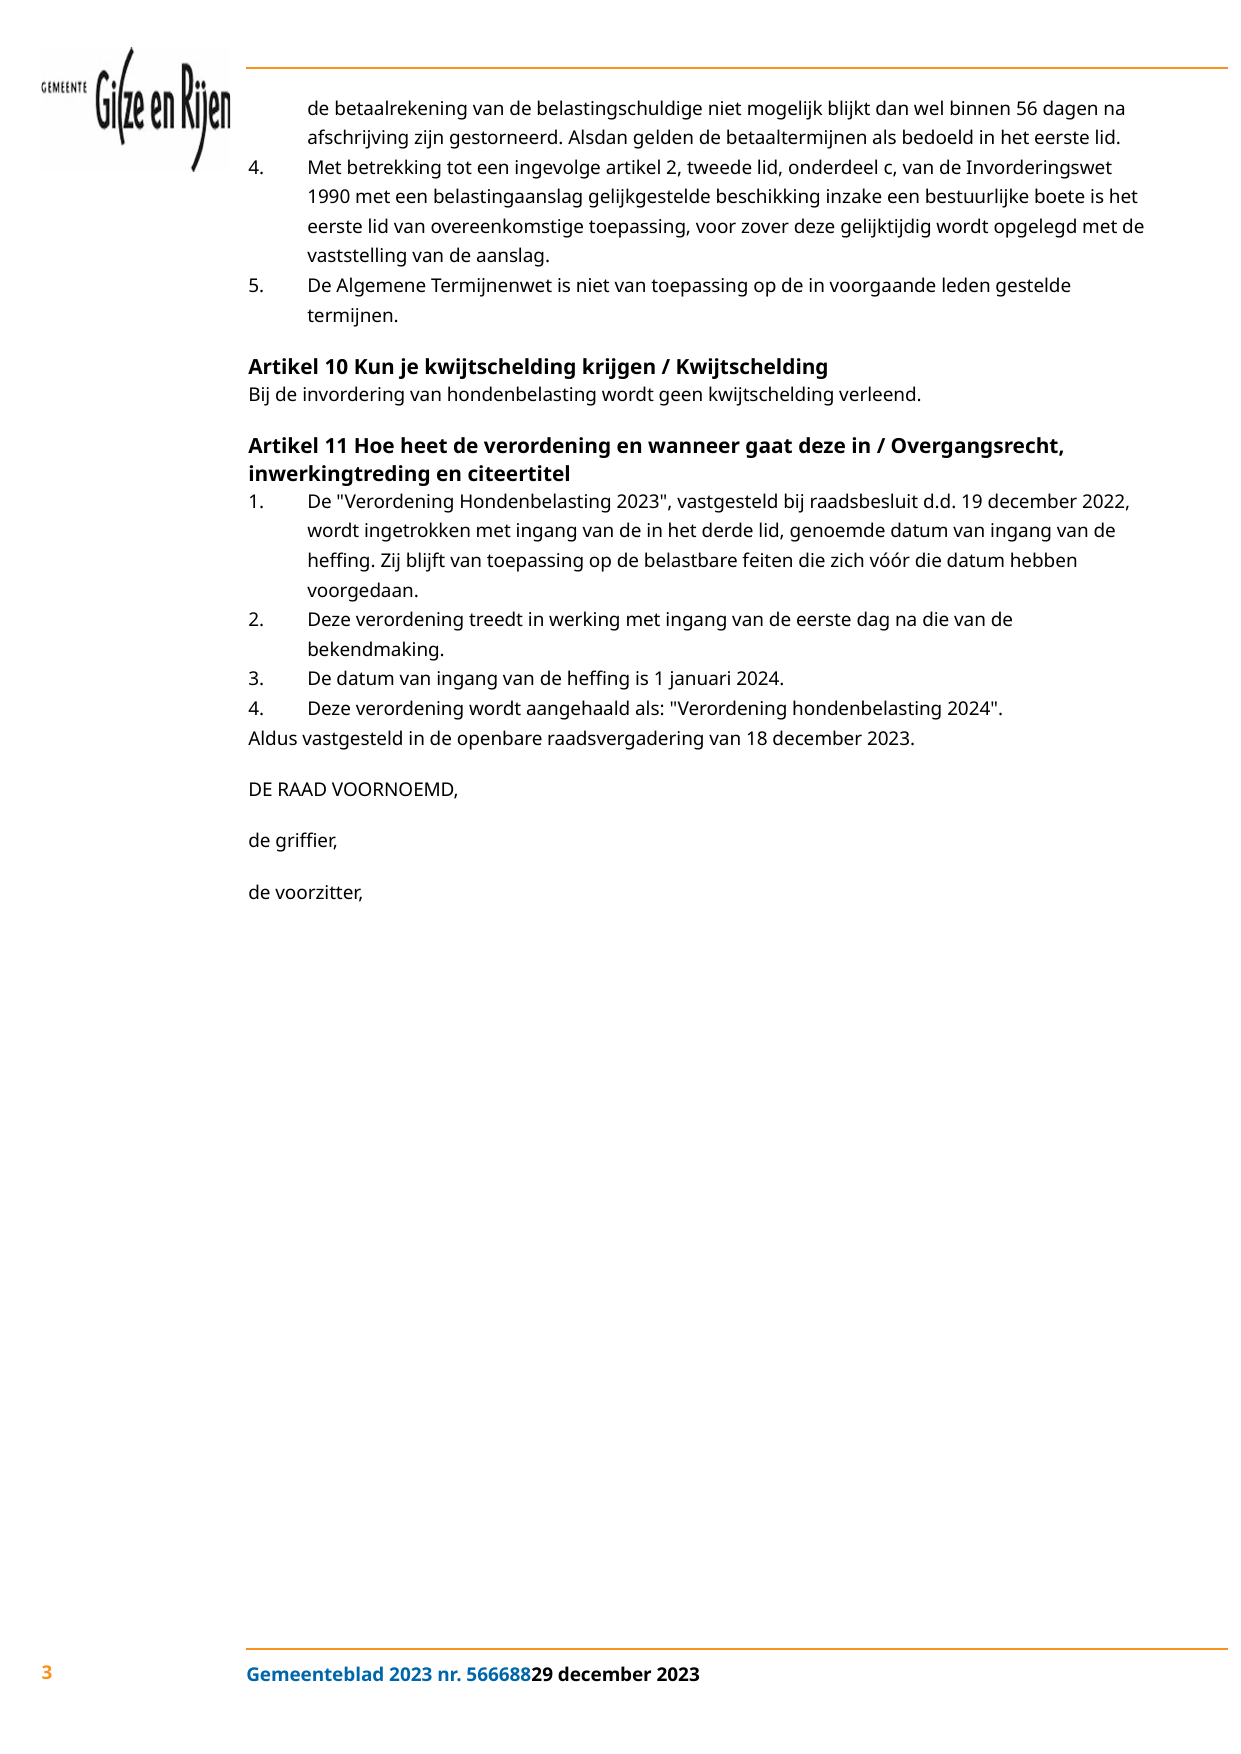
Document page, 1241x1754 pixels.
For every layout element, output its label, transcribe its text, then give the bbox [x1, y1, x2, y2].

list Met betrekking tot een ingevolge artikel 2, tweede lid, onderdeel c, van de Invorderingswet 1990 met een belastingaanslag gelijkgestelde beschikking inzake een bestuurlijke boete is het eerste lid van overeenkomstige toepassing, voor zover deze gelijktijdig wordt opgelegd met de vaststelling van de aanslag. [248, 154, 1152, 268]
list De "Verordening Hondenbelasting 2023", vastgesteld bij raadsbesluit d.d. 19 december 2022, wordt ingetrokken met ingang van de in het derde lid, genoemde datum van ingang van de heffing. Zij blijft van toepassing op de belastbare feiten die zich vóór die datum hebben voorgedaan. [248, 488, 1152, 602]
text Artikel 11 Hoe heet de verordening en wanneer gaat deze in / Overgangsrecht, inwerkingtreding en citeertitel [248, 431, 1152, 488]
text Aldus vastgesteld in de openbare raadsvergadering van 18 december 2023. [248, 725, 1152, 750]
text Bij de invordering van hondenbelasting wordt geen kwijtschelding verleend. [248, 381, 1152, 406]
list de betaalrekening van de belastingschuldige niet mogelijk blijkt dan wel binnen 56 dagen na afschrijving zijn gestorneerd. Alsdan gelden de betaaltermijnen als bedoeld in het eerste lid. [248, 95, 1152, 150]
text de griffier, [248, 828, 1152, 853]
text DE RAAD VOORNOEMD, [248, 776, 1152, 802]
list De Algemene Termijnenwet is niet van toepassing op de in voorgaande leden gestelde termijnen. [248, 272, 1152, 328]
list Deze verordening wordt aangehaald als: "Verordening hondenbelasting 2024". [248, 695, 1152, 721]
list Deze verordening treedt in werking met ingang van de eerste dag na die van de bekendmaking. [248, 606, 1152, 662]
text Artikel 10 Kun je kwijtschelding krijgen / Kwijtschelding [248, 352, 1152, 381]
text de voorzitter, [248, 879, 1152, 905]
picture [41, 47, 231, 172]
list De datum van ingang van de heffing is 1 januari 2024. [248, 666, 1152, 691]
